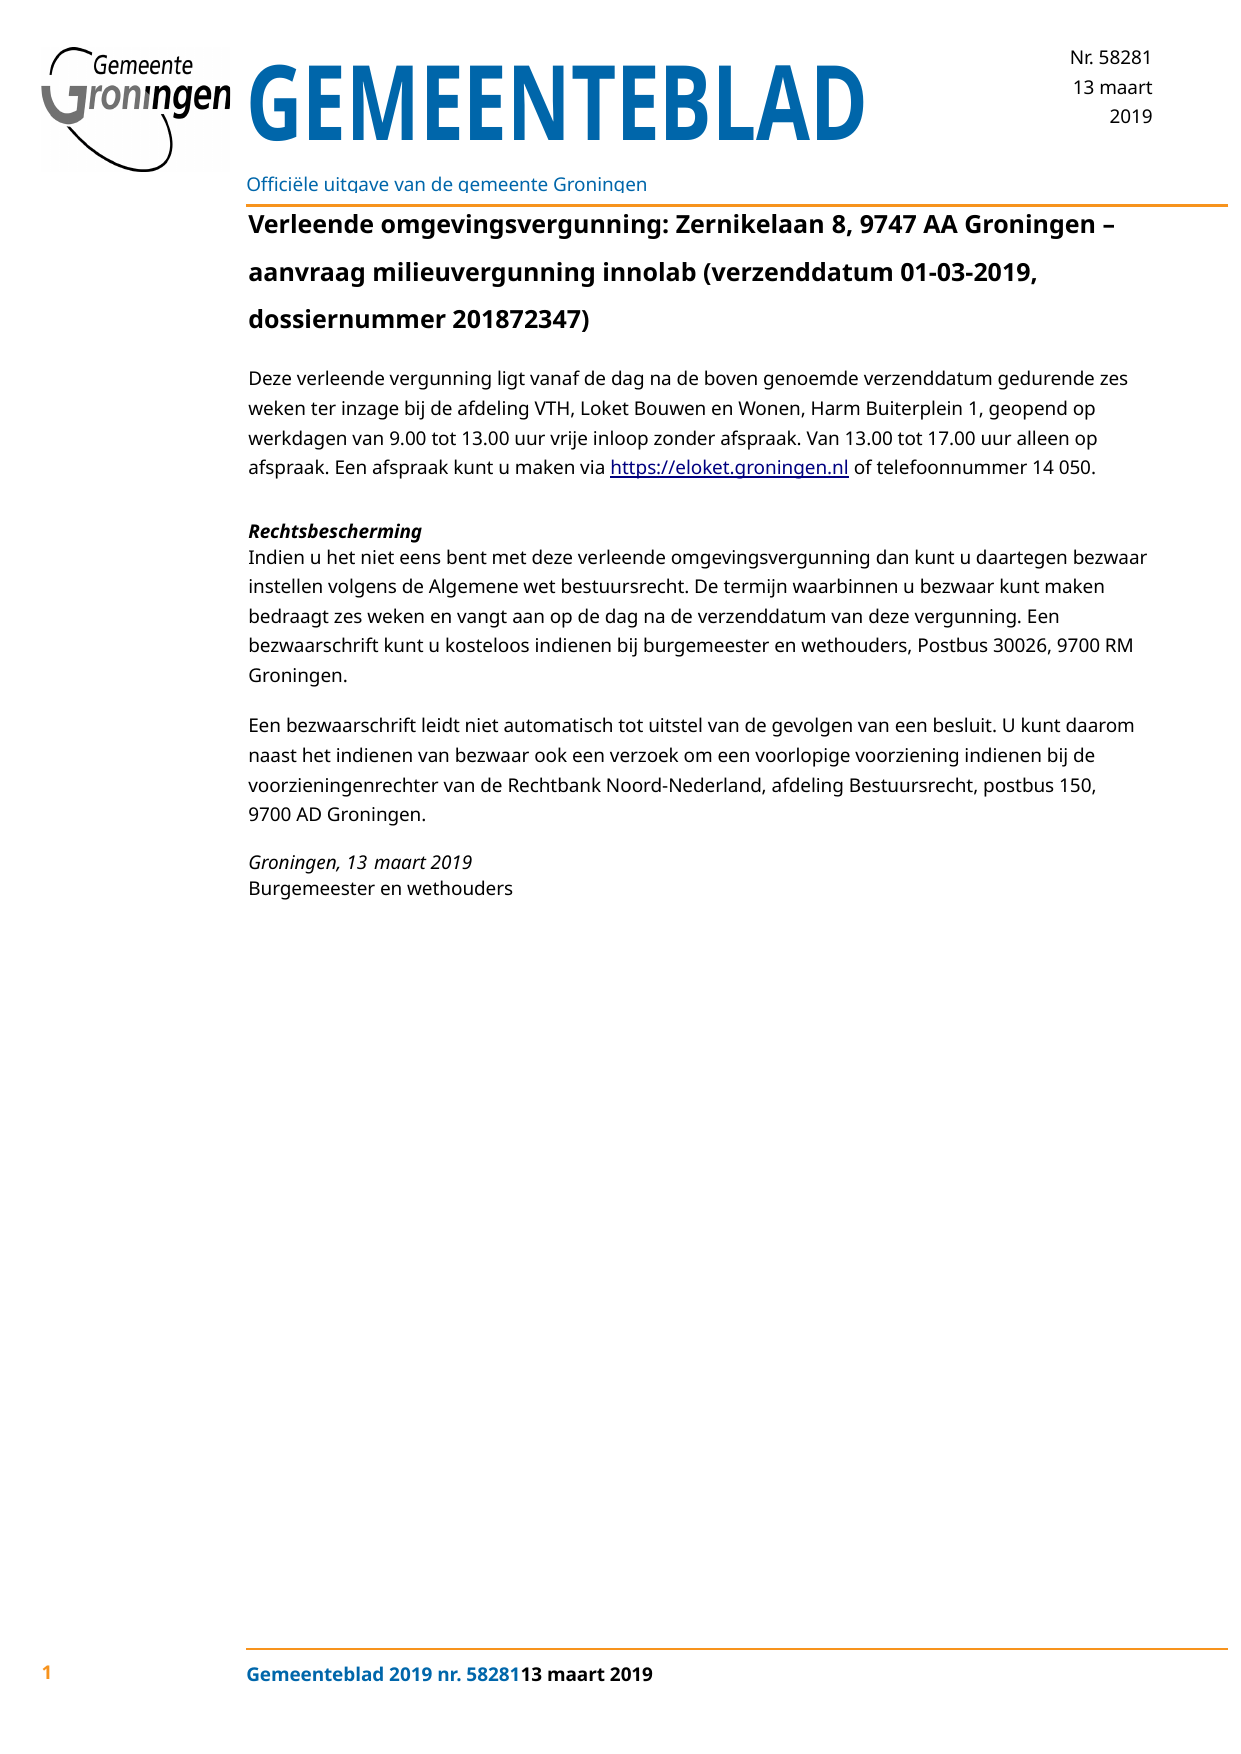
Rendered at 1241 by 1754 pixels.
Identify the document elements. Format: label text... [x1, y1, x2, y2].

picture [41, 47, 231, 172]
text Indien u het niet eens bent met deze verleende omgevingsvergunning dan kunt u daartegen bezwaar instellen volgens de Algemene wet bestuursrecht. De termijn waarbinnen u bezwaar kunt maken bedraagt zes weken en vangt aan op de dag na de verzenddatum van deze vergunning. Een bezwaarschrift kunt u kosteloos indienen bij burgemeester en wethouders, Postbus 30026, 9700 RM Groningen. [248, 544, 1152, 688]
text Een bezwaarschrift leidt niet automatisch tot uitstel van de gevolgen van een besluit. U kunt daarom naast het indienen van bezwaar ook een verzoek om een voorlopige voorziening indienen bij de voorzieningenrechter van de Rechtbank Noord-Nederland, afdeling Bestuursrecht, postbus 150, 9700 AD Groningen. [248, 713, 1152, 827]
text Deze verleende vergunning ligt vanaf de dag na de boven genoemde verzenddatum gedurende zes weken ter inzage bij de afdeling VTH, Loket Bouwen en Wonen, Harm Buiterplein 1, geopend op werkdagen van 9.00 tot 13.00 uur vrije inloop zonder afspraak. Van 13.00 tot 17.00 uur alleen op afspraak. Een afspraak kunt u maken via https://eloket.groningen.nl of telefoonnummer 14 050. [248, 366, 1152, 480]
text Rechtsbescherming [248, 518, 1152, 544]
text Burgemeester en wethouders [248, 875, 1152, 901]
text Verleende omgevingsvergunning: Zernikelaan 8, 9747 AA Groningen – aanvraag milieuvergunning innolab (verzenddatum 01-03-2019, dossiernummer 201872347) [248, 207, 1152, 336]
text Groningen, 13 maart 2019 [248, 849, 1152, 875]
